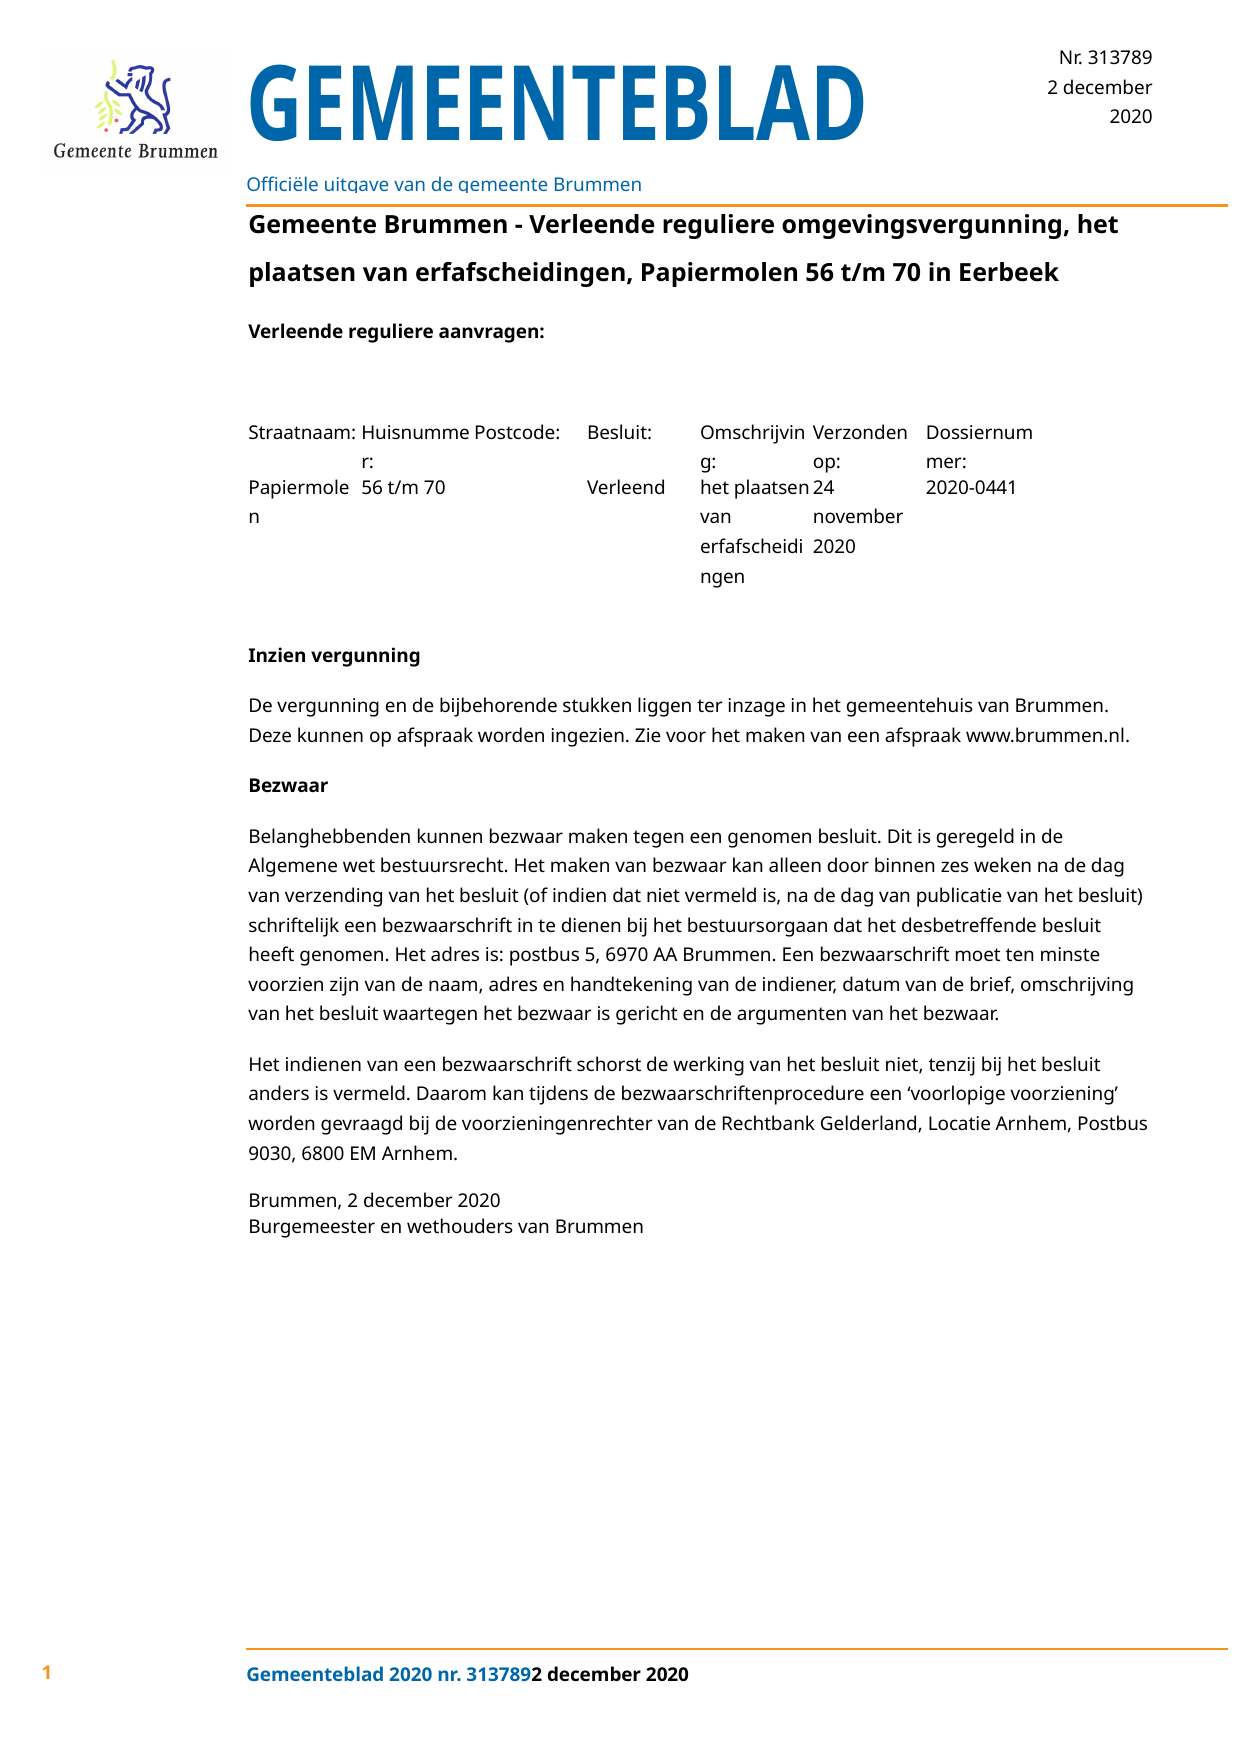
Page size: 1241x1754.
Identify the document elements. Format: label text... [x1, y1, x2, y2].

table_cell Papiermolen [248, 474, 361, 589]
table_header Postcode: [474, 419, 587, 474]
table_cell het plaatsen van erfafscheidingen [700, 474, 813, 589]
table_header Verzonden op: [813, 419, 926, 474]
text Bezwaar [248, 773, 1152, 798]
table_header Huisnummer: [361, 419, 474, 474]
table_header Omschrijving: [700, 419, 813, 474]
text Het indienen van een bezwaarschrift schorst de werking van het besluit niet, tenzij bij het besluit anders is vermeld. Daarom kan tijdens de bezwaarschriftenprocedure een ‘voorlopige voorziening’ worden gevraagd bij de voorzieningenrechter van de Rechtbank Gelderland, Locatie Arnhem, Postbus 9030, 6800 EM Arnhem. [248, 1051, 1152, 1166]
table_header Dossiernummer: [926, 419, 1038, 474]
text Gemeente Brummen - Verleende reguliere omgevingsvergunning, het plaatsen van erfafscheidingen, Papiermolen 56 t/m 70 in Eerbeek [248, 207, 1152, 288]
text Verleende reguliere aanvragen: [248, 318, 1152, 344]
picture [41, 47, 231, 172]
table_cell [1039, 474, 1152, 589]
text Inzien vergunning [248, 642, 1152, 668]
table_header [1039, 419, 1152, 474]
table_header Besluit: [587, 419, 700, 474]
table_cell [474, 474, 587, 589]
text Belanghebbenden kunnen bezwaar maken tegen een genomen besluit. Dit is geregeld in de Algemene wet bestuursrecht. Het maken van bezwaar kan alleen door binnen zes weken na de dag van verzending van het besluit (of indien dat niet vermeld is, na de dag van publicatie van het besluit) schriftelijk een bezwaarschrift in te dienen bij het bestuursorgaan dat het desbetreffende besluit heeft genomen. Het adres is: postbus 5, 6970 AA Brummen. Een bezwaarschrift moet ten minste voorzien zijn van de naam, adres en handtekening van de indiener, datum van de brief, omschrijving van het besluit waartegen het bezwaar is gericht en de argumenten van het bezwaar. [248, 823, 1152, 1026]
table_cell 56 t/m 70 [361, 474, 474, 589]
text Brummen, 2 december 2020 [248, 1188, 1152, 1213]
table_cell 24 november 2020 [813, 474, 926, 589]
text Burgemeester en wethouders van Brummen [248, 1213, 1152, 1239]
table_cell 2020-0441 [926, 474, 1038, 589]
table_cell Verleend [587, 474, 700, 589]
text De vergunning en de bijbehorende stukken liggen ter inzage in het gemeentehuis van Brummen. Deze kunnen op afspraak worden ingezien. Zie voor het maken van een afspraak www.brummen.nl. [248, 693, 1152, 748]
table_header Straatnaam: [248, 419, 361, 474]
